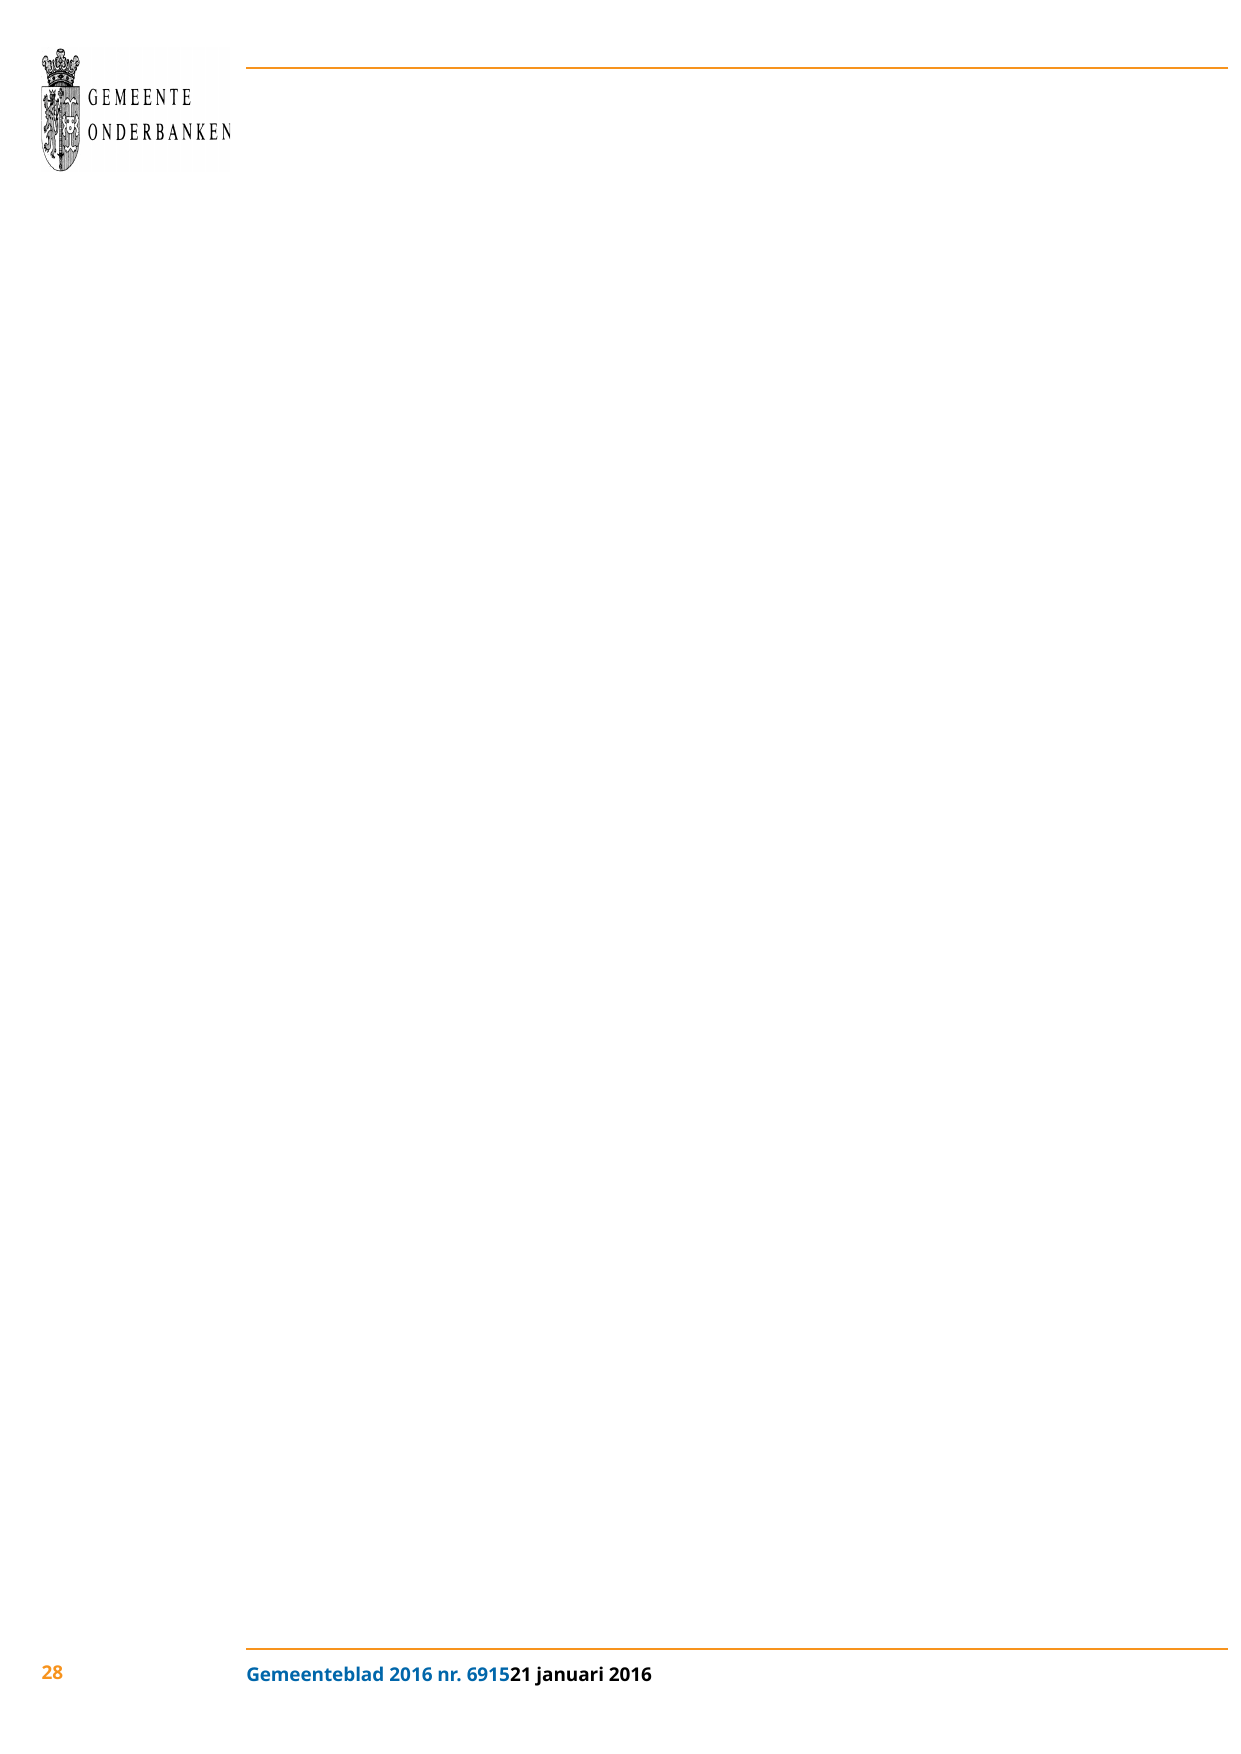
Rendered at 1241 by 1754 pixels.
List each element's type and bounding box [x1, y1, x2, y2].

picture [41, 47, 231, 172]
